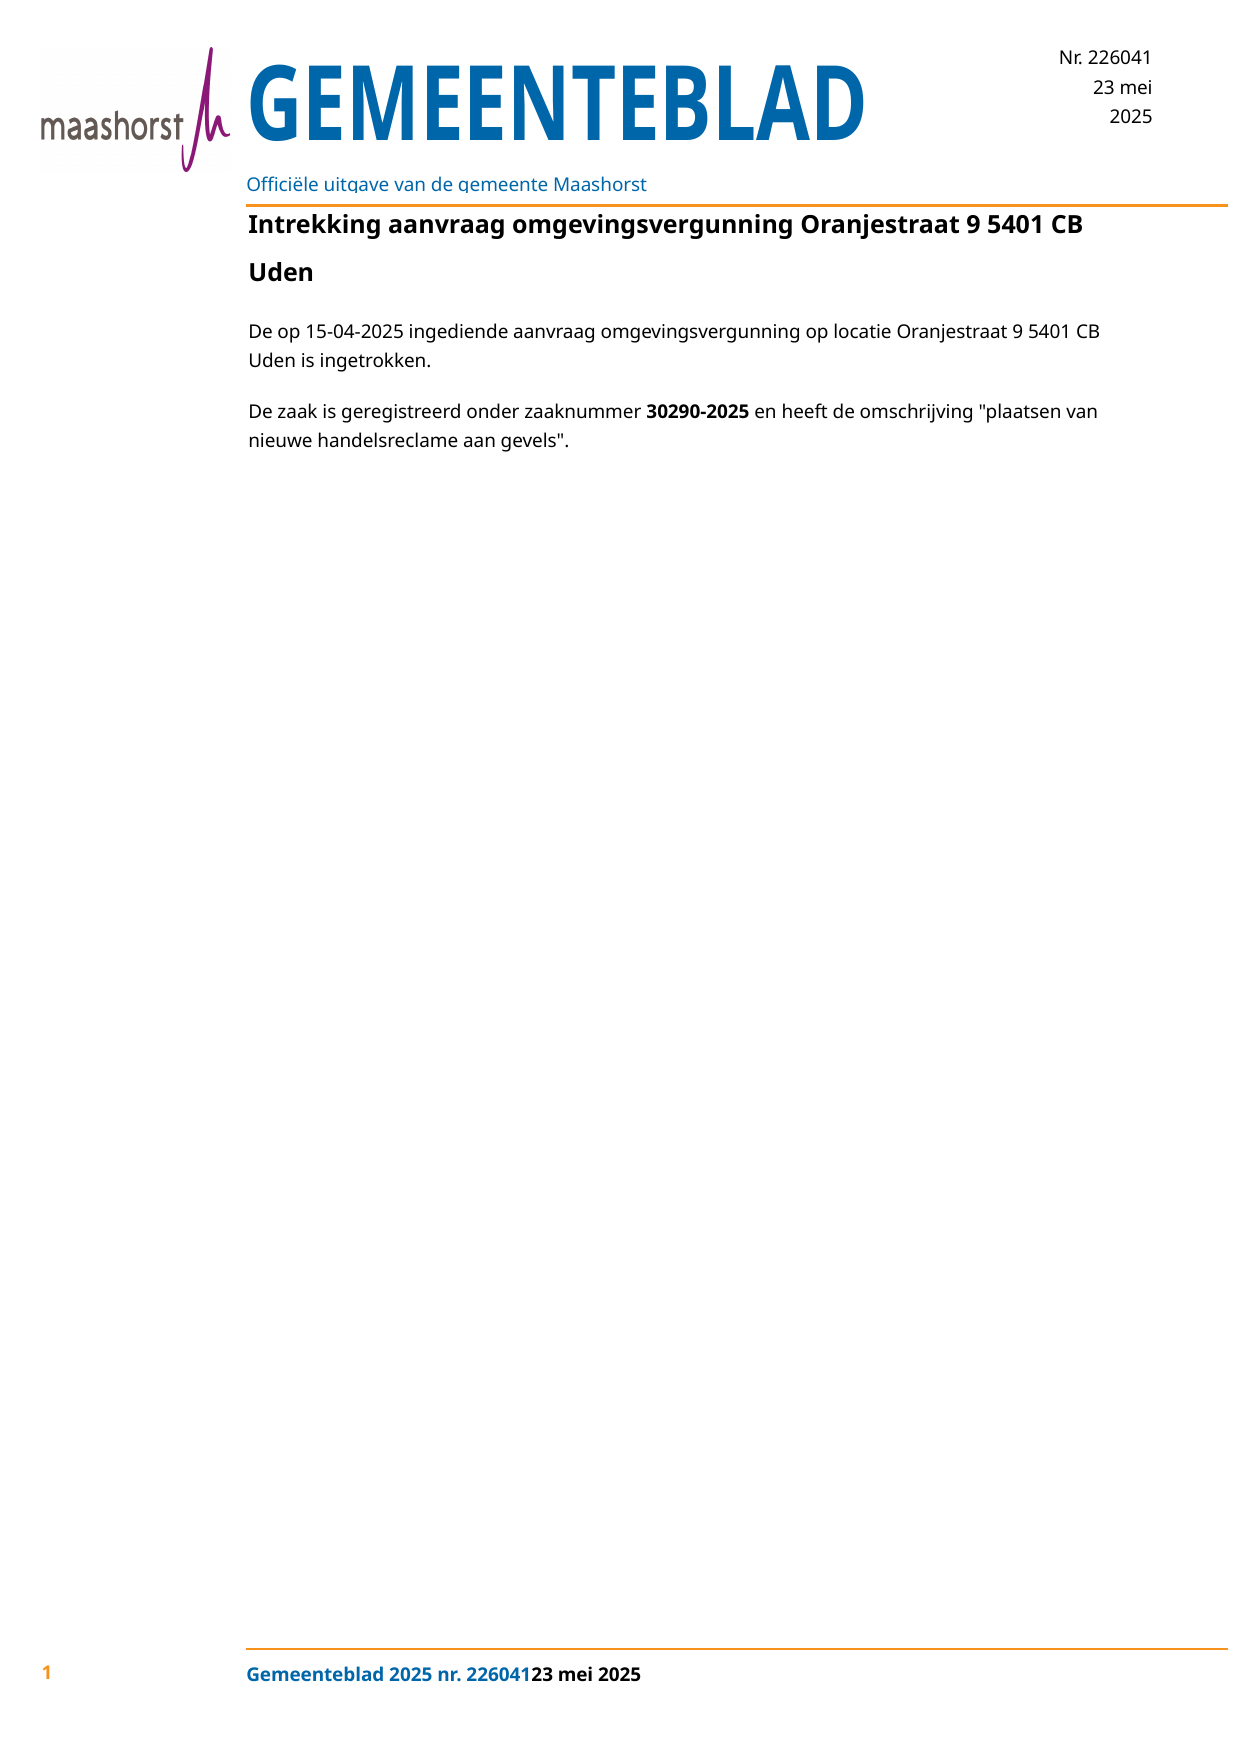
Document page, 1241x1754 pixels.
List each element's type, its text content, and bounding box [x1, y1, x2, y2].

text Intrekking aanvraag omgevingsvergunning Oranjestraat 9 5401 CB Uden [248, 207, 1152, 288]
picture [41, 47, 231, 172]
text De op 15-04-2025 ingediende aanvraag omgevingsvergunning op locatie Oranjestraat 9 5401 CB Uden is ingetrokken. [248, 318, 1152, 373]
text De zaak is geregistreerd onder zaaknummer 30290-2025 en heeft de omschrijving "plaatsen van nieuwe handelsreclame aan gevels". [248, 398, 1152, 453]
